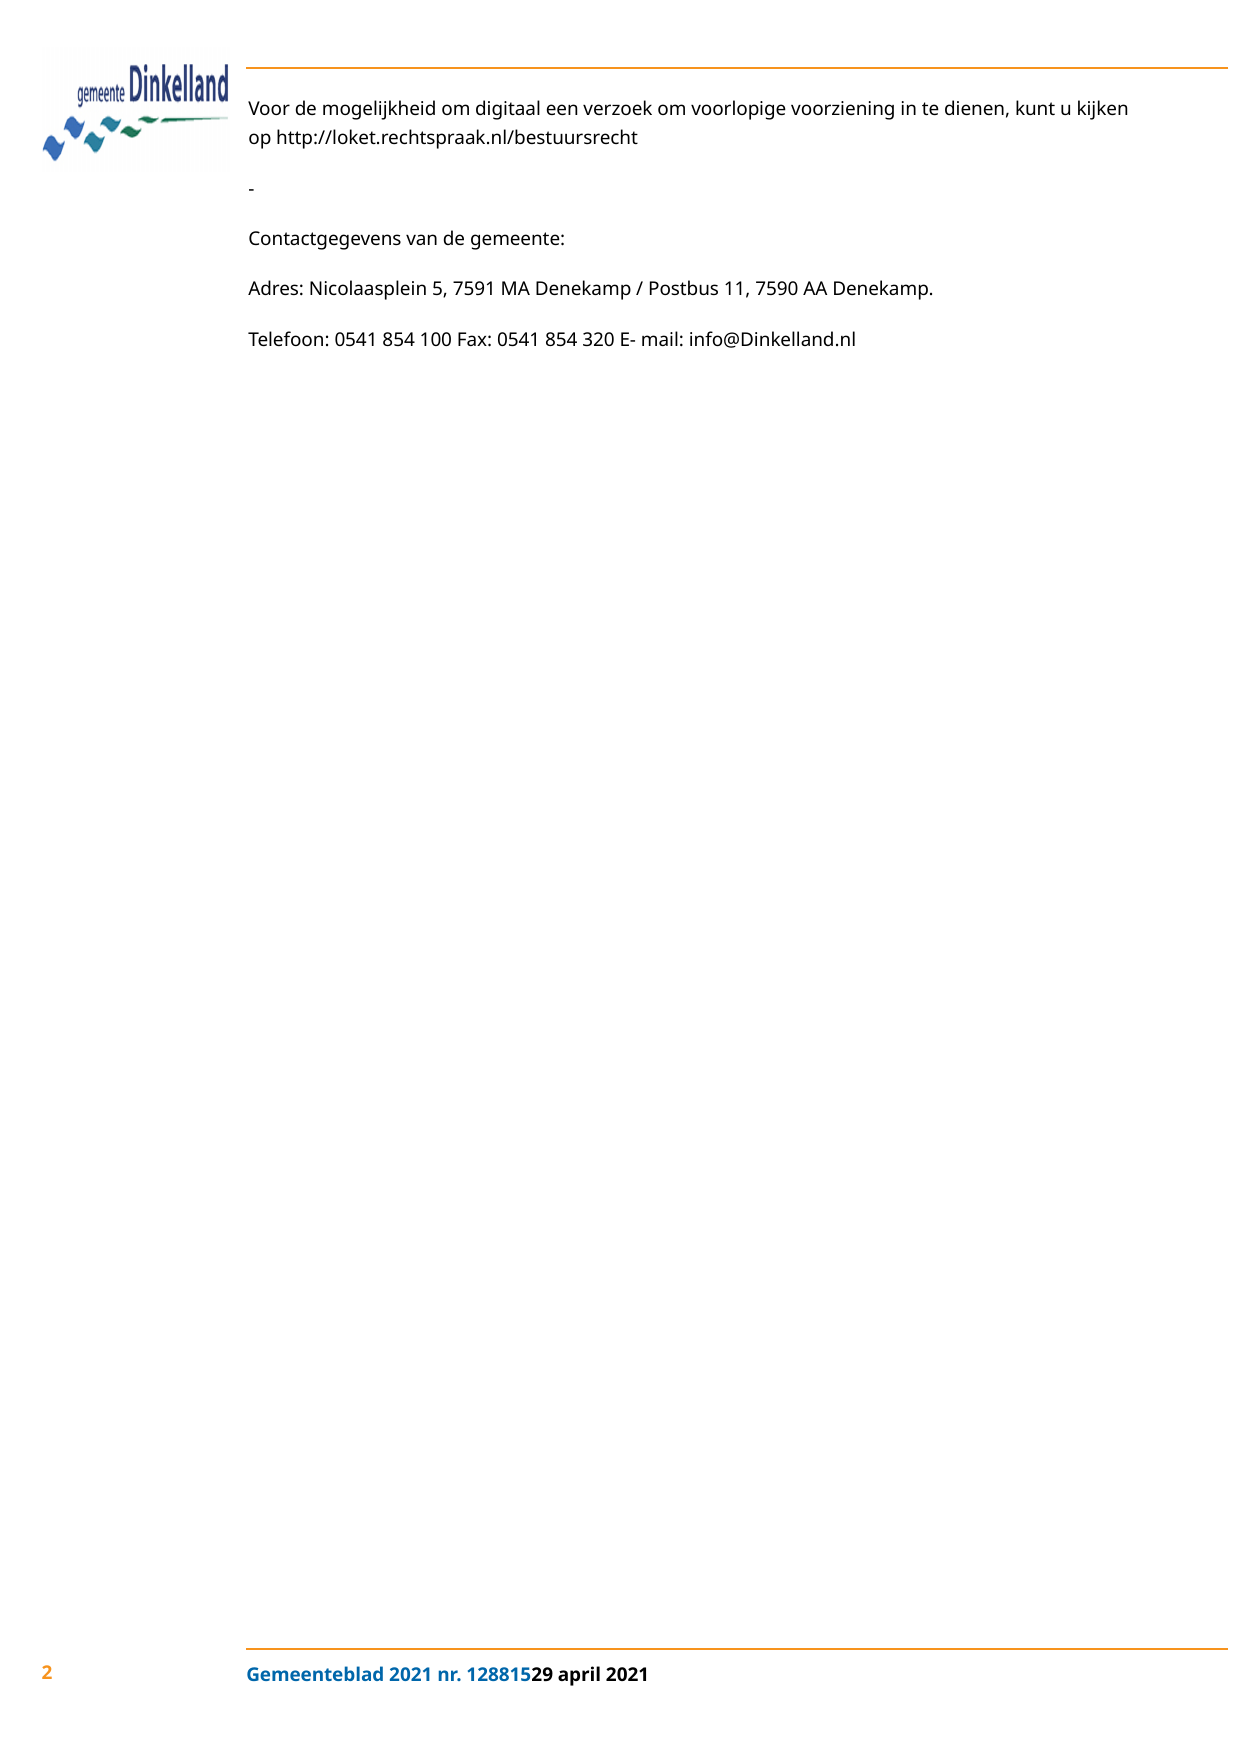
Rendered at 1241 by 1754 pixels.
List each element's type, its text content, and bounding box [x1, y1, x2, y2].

text Contactgegevens van de gemeente: [248, 225, 1152, 251]
picture [41, 47, 231, 172]
text Telefoon: 0541 854 100 Fax: 0541 854 320 E- mail: info@Dinkelland.nl [248, 326, 1152, 352]
text Adres: Nicolaasplein 5, 7591 MA Denekamp / Postbus 11, 7590 AA Denekamp. [248, 276, 1152, 301]
text Voor de mogelijkheid om digitaal een verzoek om voorlopige voorziening in te dienen, kunt u kijken op http://loket.rechtspraak.nl/bestuursrecht [248, 95, 1152, 150]
text - [248, 175, 1152, 201]
